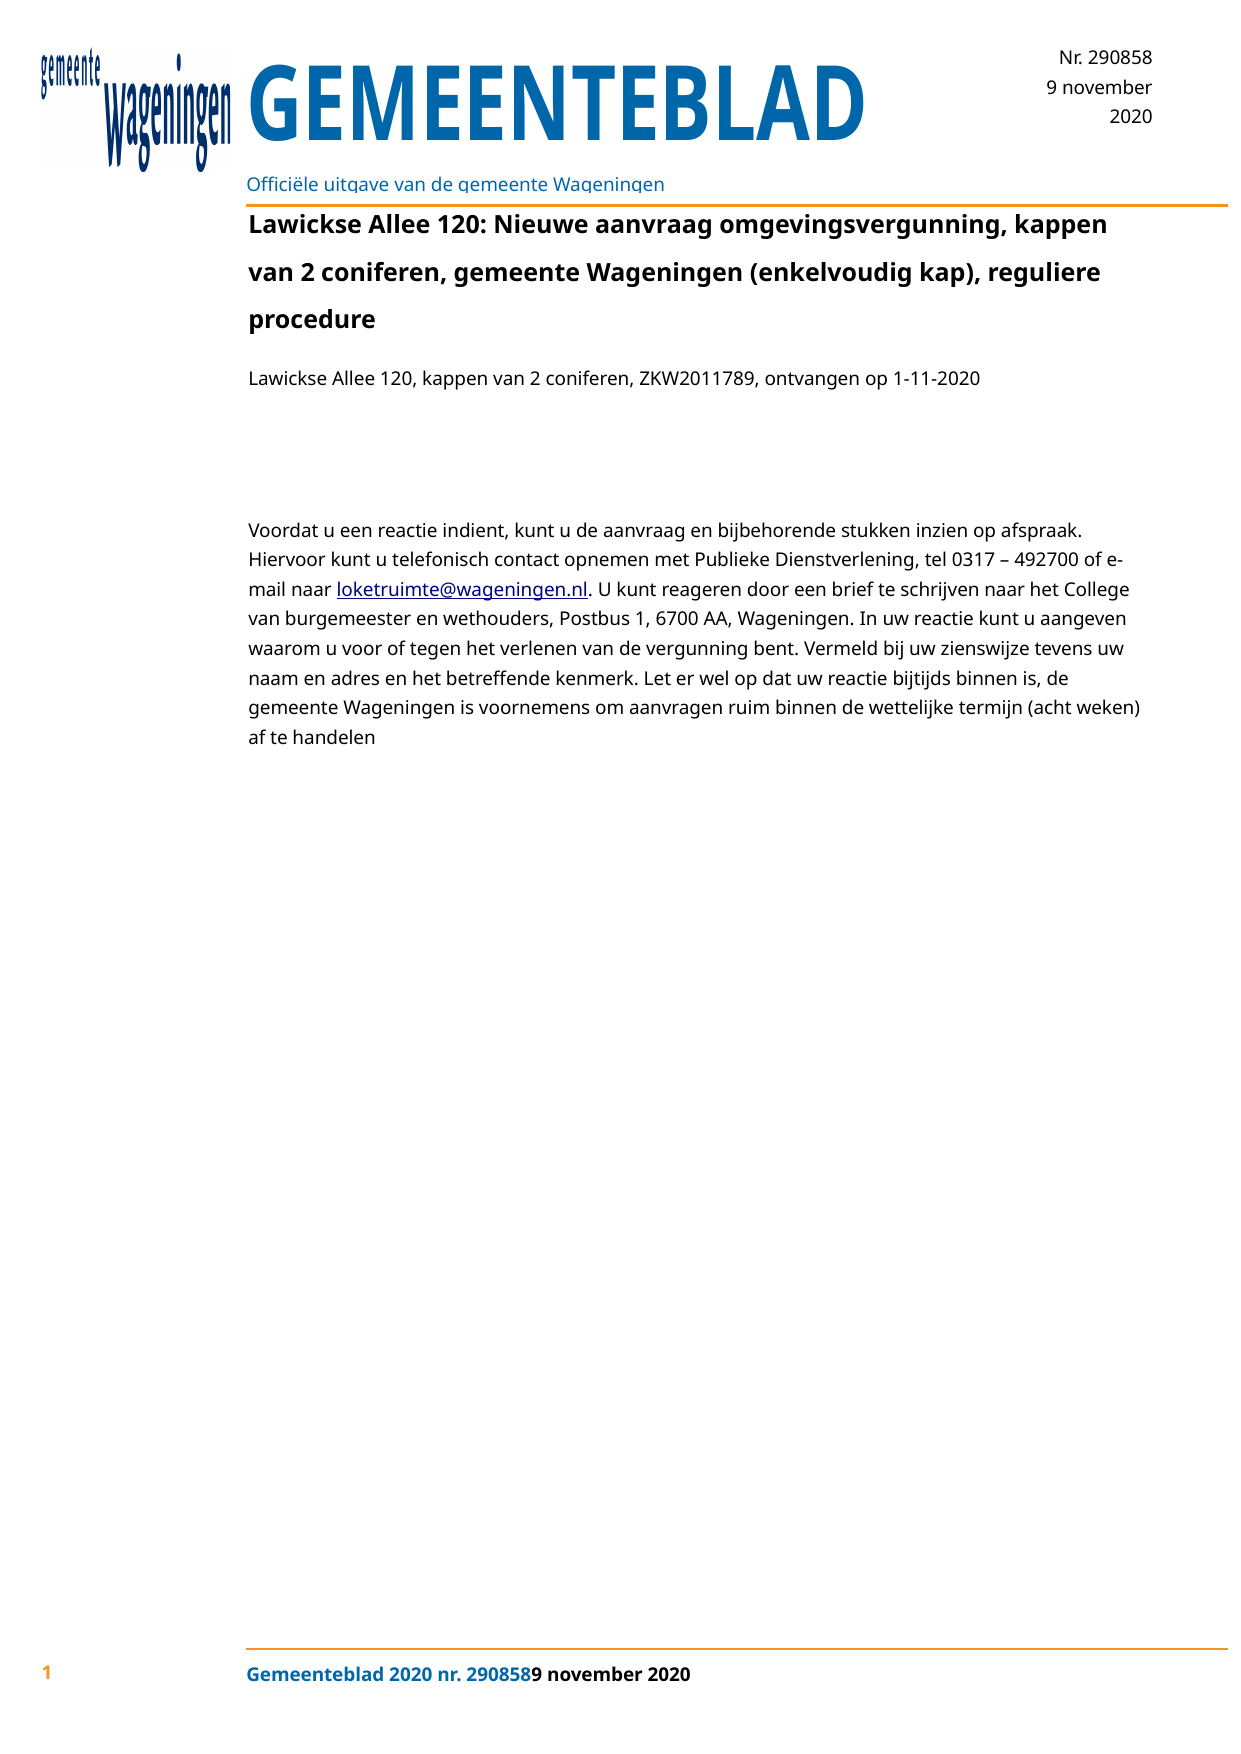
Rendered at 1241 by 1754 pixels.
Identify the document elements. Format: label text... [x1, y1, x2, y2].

text Lawickse Allee 120, kappen van 2 coniferen, ZKW2011789, ontvangen op 1-11-2020 [248, 366, 1152, 391]
picture [41, 47, 231, 172]
text Lawickse Allee 120: Nieuwe aanvraag omgevingsvergunning, kappen van 2 coniferen, gemeente Wageningen (enkelvoudig kap), reguliere procedure [248, 207, 1152, 336]
text Voordat u een reactie indient, kunt u de aanvraag en bijbehorende stukken inzien op afspraak. Hiervoor kunt u telefonisch contact opnemen met Publieke Dienstverlening, tel 0317 – 492700 of e-mail naar loketruimte@wageningen.nl. U kunt reageren door een brief te schrijven naar het College van burgemeester en wethouders, Postbus 1, 6700 AA, Wageningen. In uw reactie kunt u aangeven waarom u voor of tegen het verlenen van de vergunning bent. Vermeld bij uw zienswijze tevens uw naam en adres en het betreffende kenmerk. Let er wel op dat uw reactie bijtijds binnen is, de gemeente Wageningen is voornemens om aanvragen ruim binnen de wettelijke termijn (acht weken) af te handelen [248, 517, 1152, 749]
